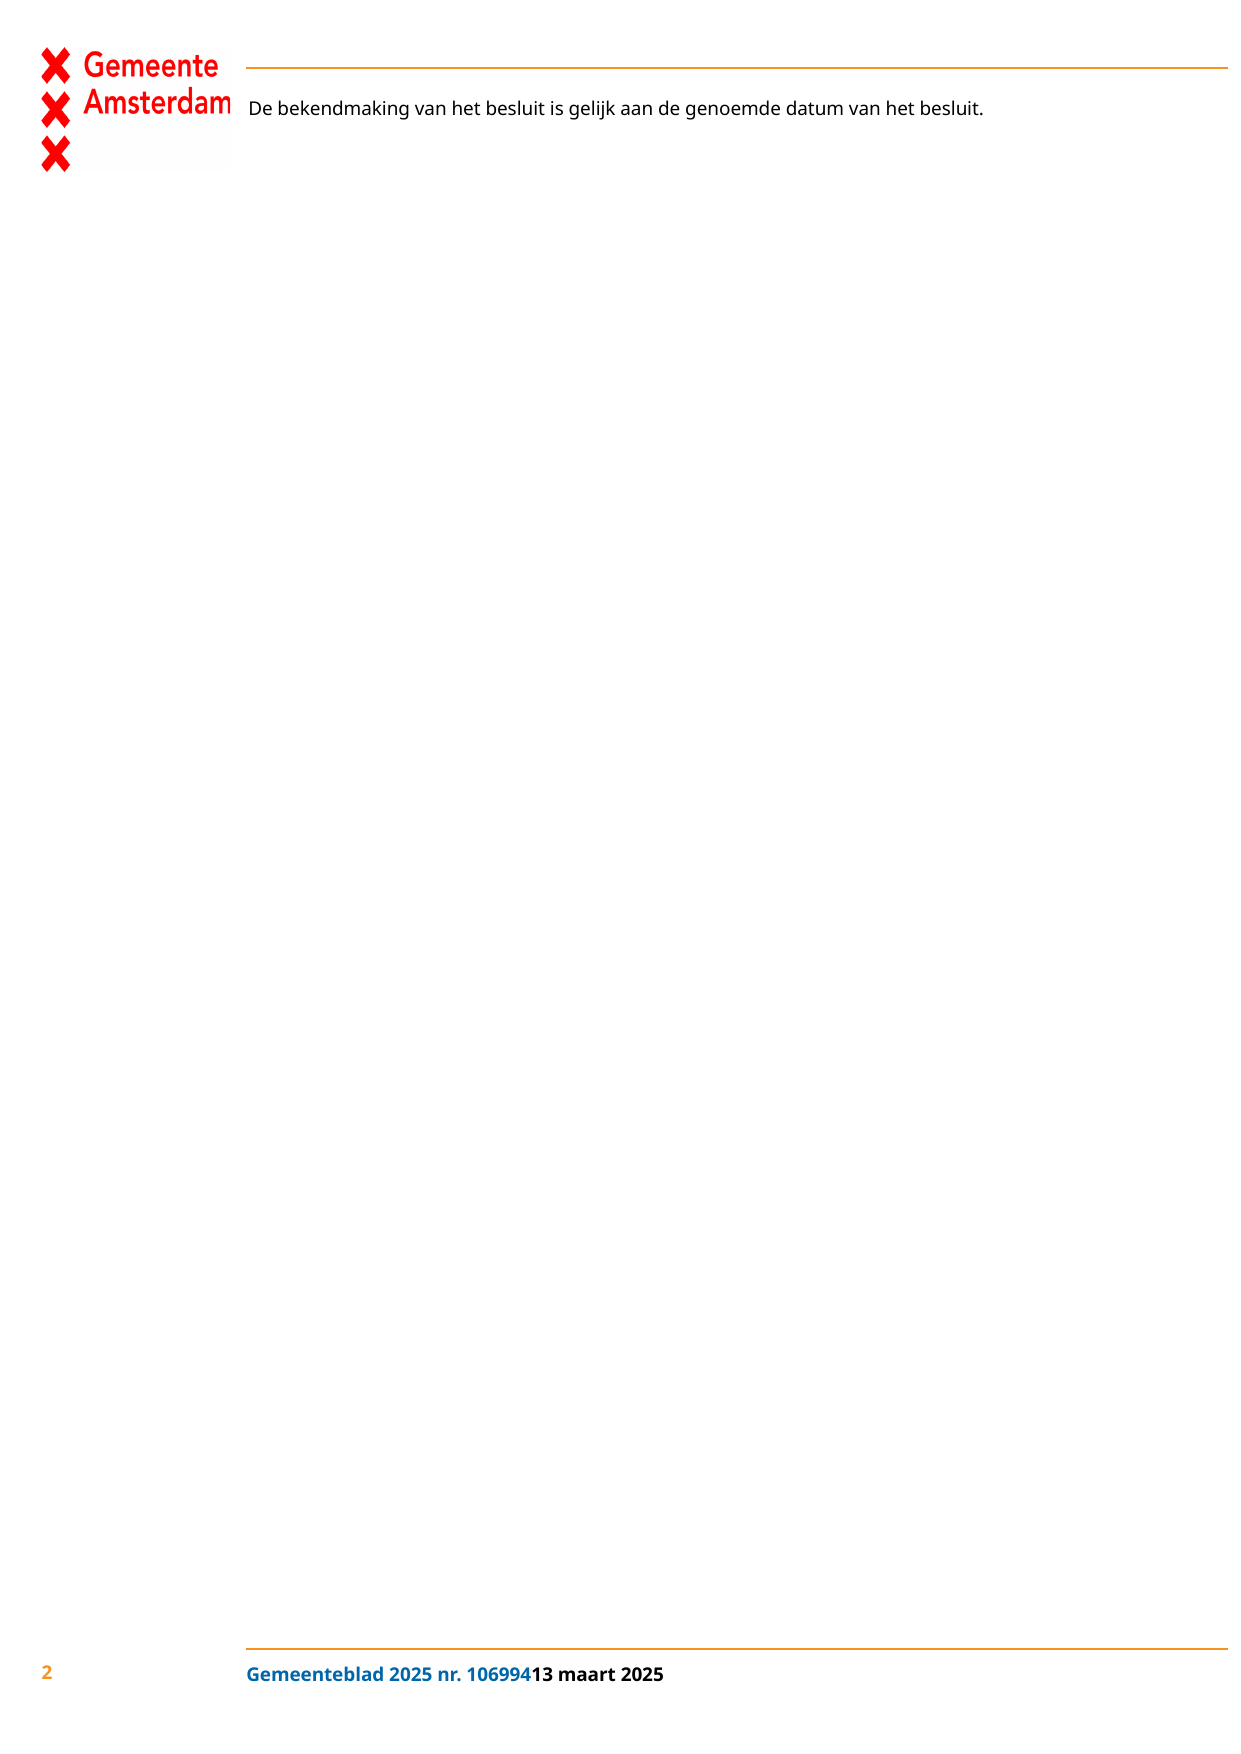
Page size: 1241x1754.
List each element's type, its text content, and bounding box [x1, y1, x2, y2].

picture [41, 47, 231, 172]
text De bekendmaking van het besluit is gelijk aan de genoemde datum van het besluit. [248, 95, 1152, 121]
